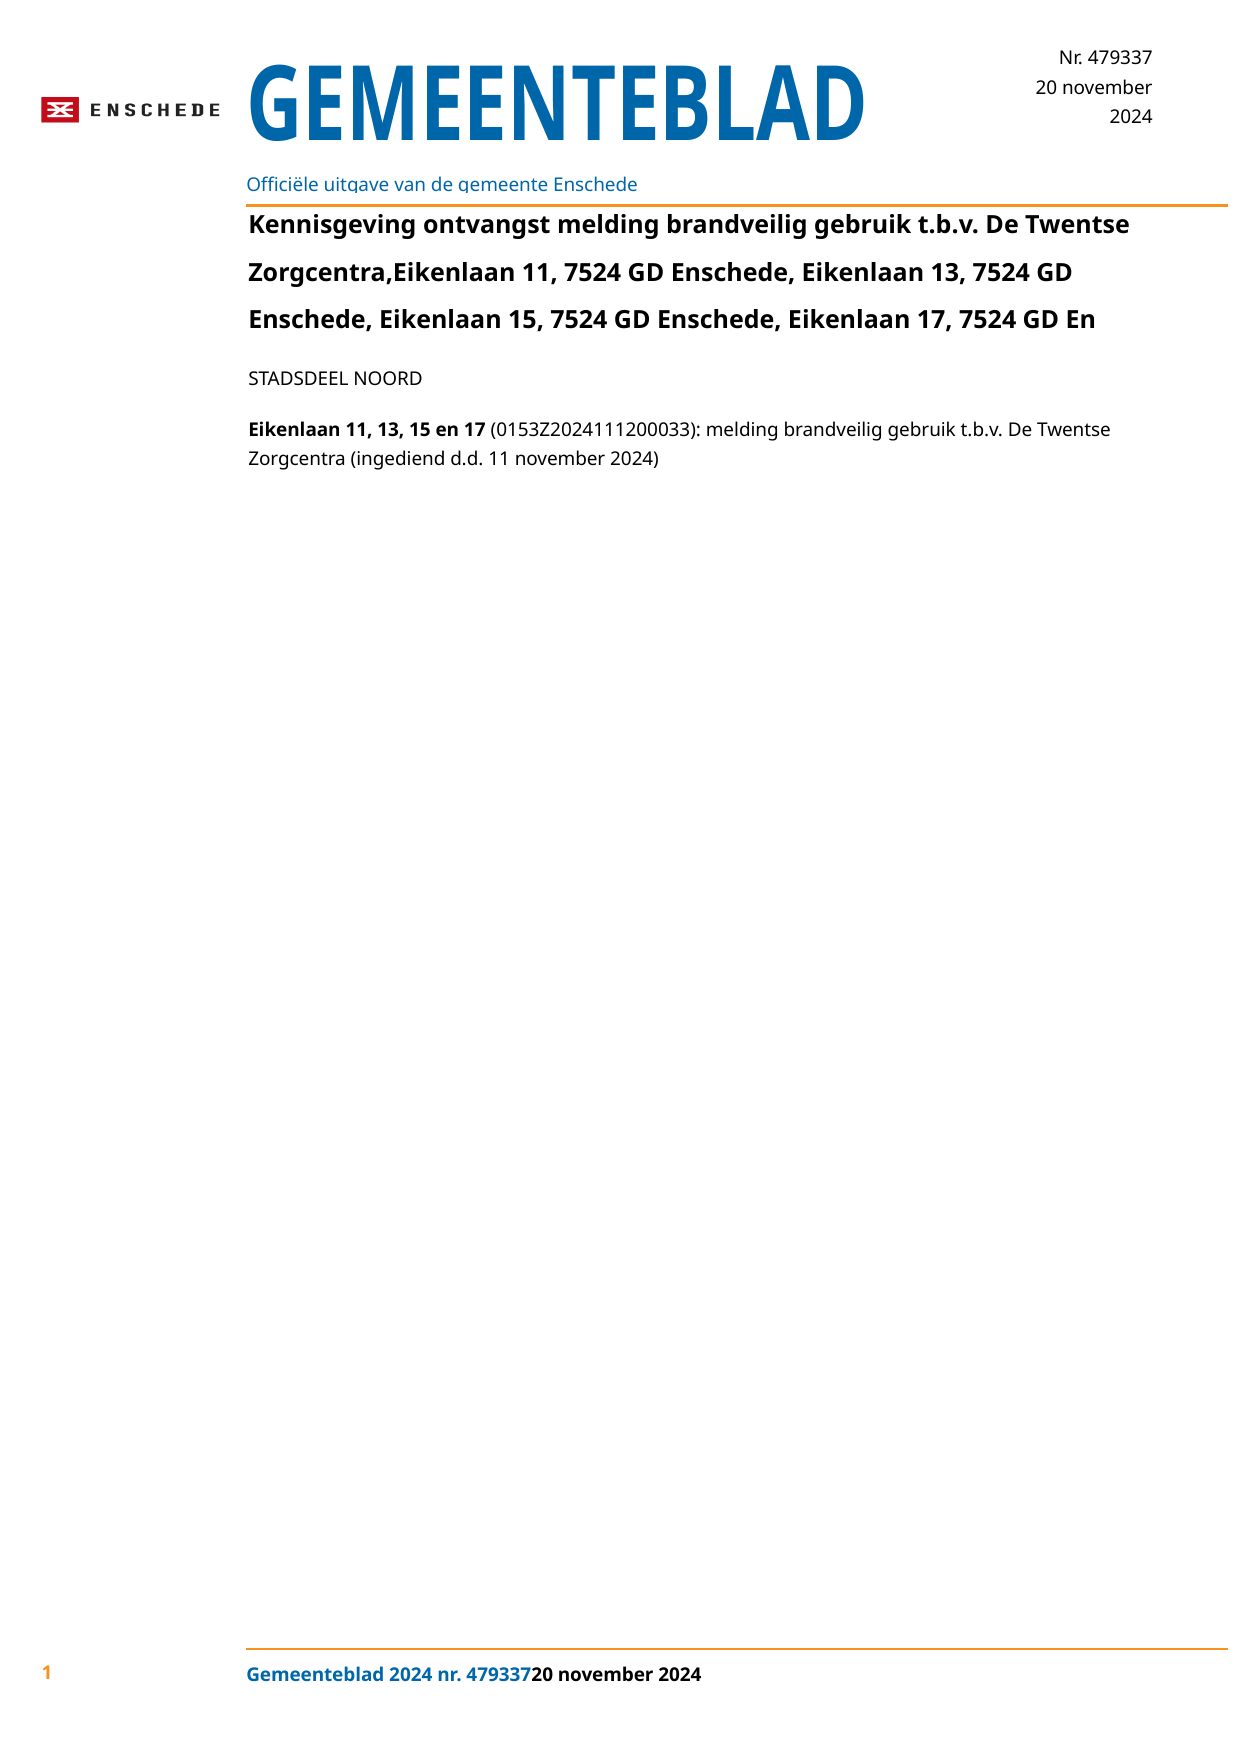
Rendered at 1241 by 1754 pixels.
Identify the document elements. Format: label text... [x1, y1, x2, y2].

text STADSDEEL NOORD [248, 366, 1152, 391]
text Eikenlaan 11, 13, 15 en 17 (0153Z2024111200033): melding brandveilig gebruik t.b.v. De Twentse Zorgcentra (ingediend d.d. 11 november 2024) [248, 416, 1152, 471]
text Kennisgeving ontvangst melding brandveilig gebruik t.b.v. De Twentse Zorgcentra,Eikenlaan 11, 7524 GD Enschede, Eikenlaan 13, 7524 GD Enschede, Eikenlaan 15, 7524 GD Enschede, Eikenlaan 17, 7524 GD En [248, 207, 1152, 336]
picture [41, 47, 231, 172]
